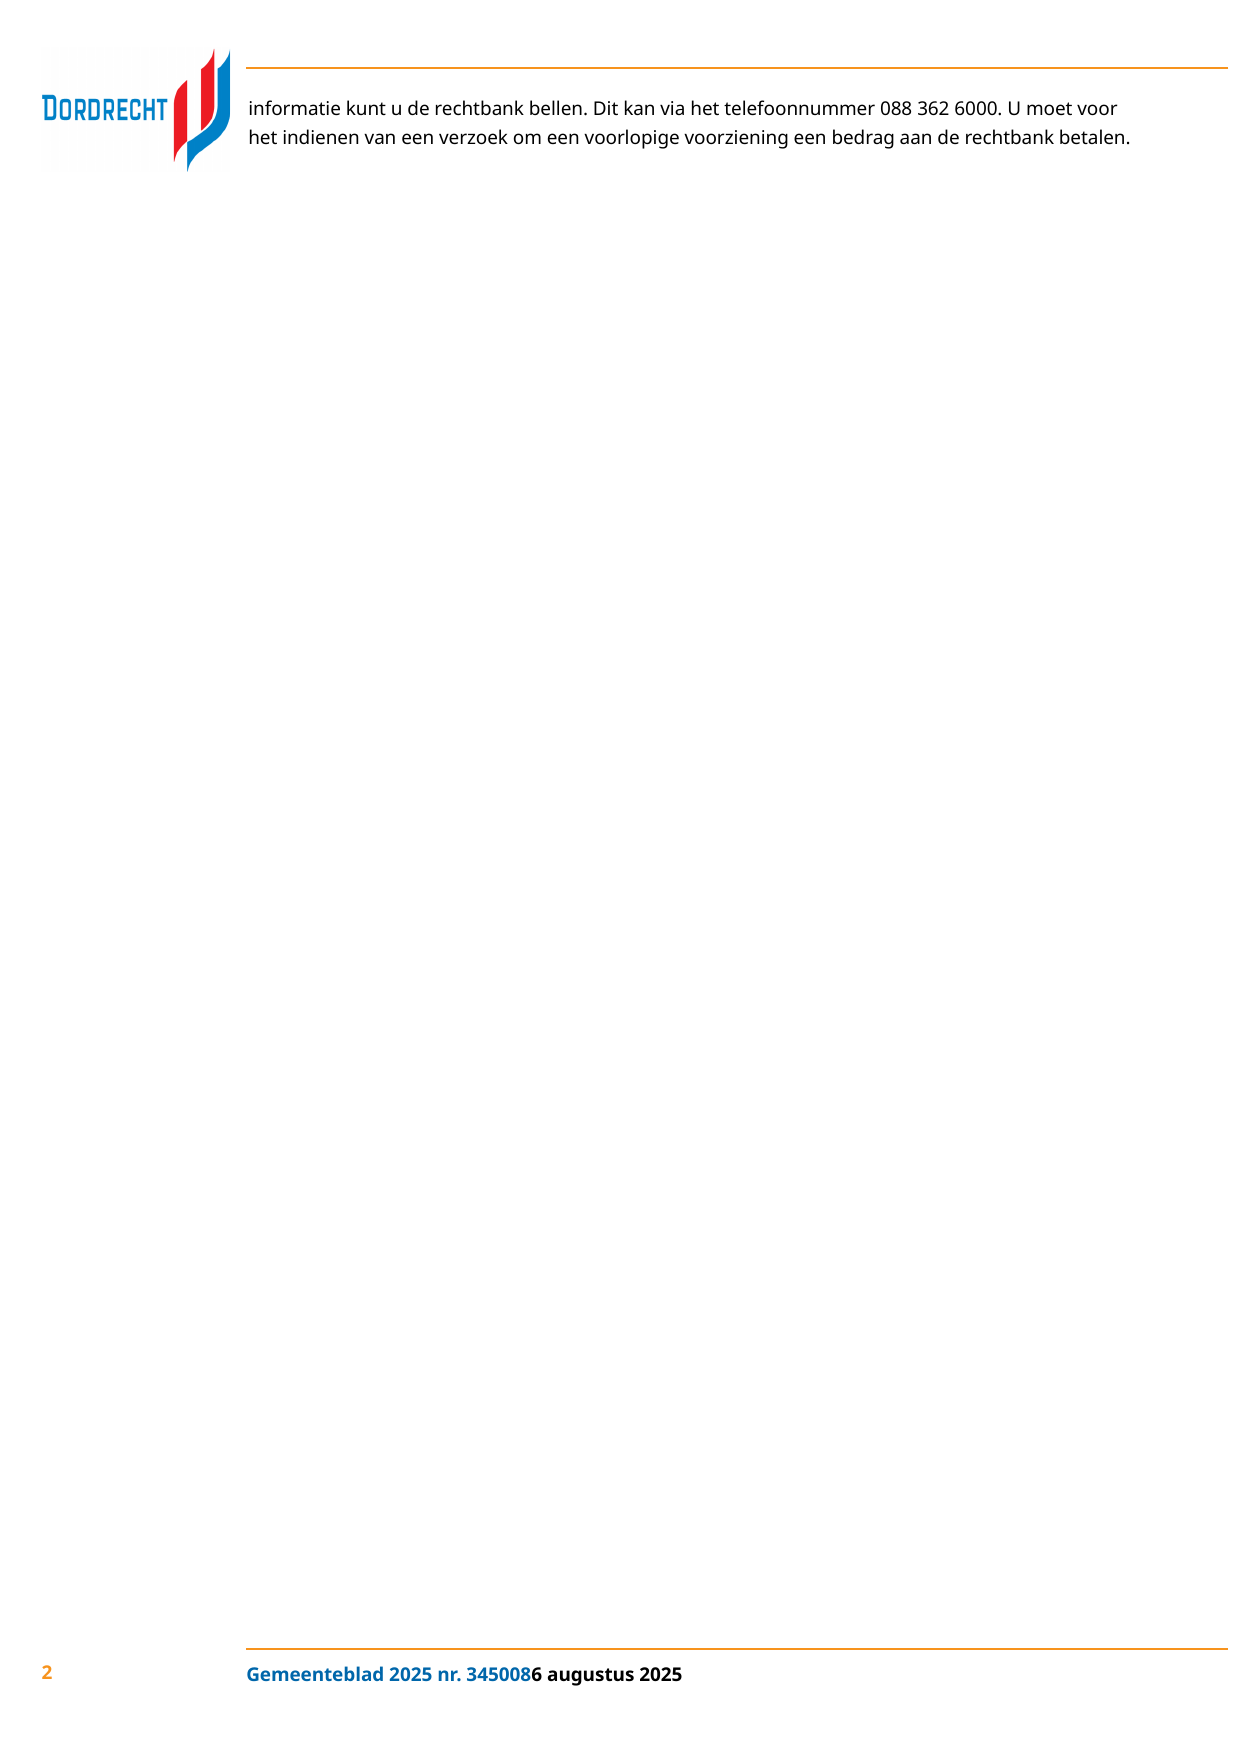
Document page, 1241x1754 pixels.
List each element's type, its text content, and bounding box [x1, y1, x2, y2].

picture [41, 47, 231, 172]
text informatie kunt u de rechtbank bellen. Dit kan via het telefoonnummer 088 362 6000. U moet voor het indienen van een verzoek om een voorlopige voorziening een bedrag aan de rechtbank betalen. [248, 95, 1152, 150]
